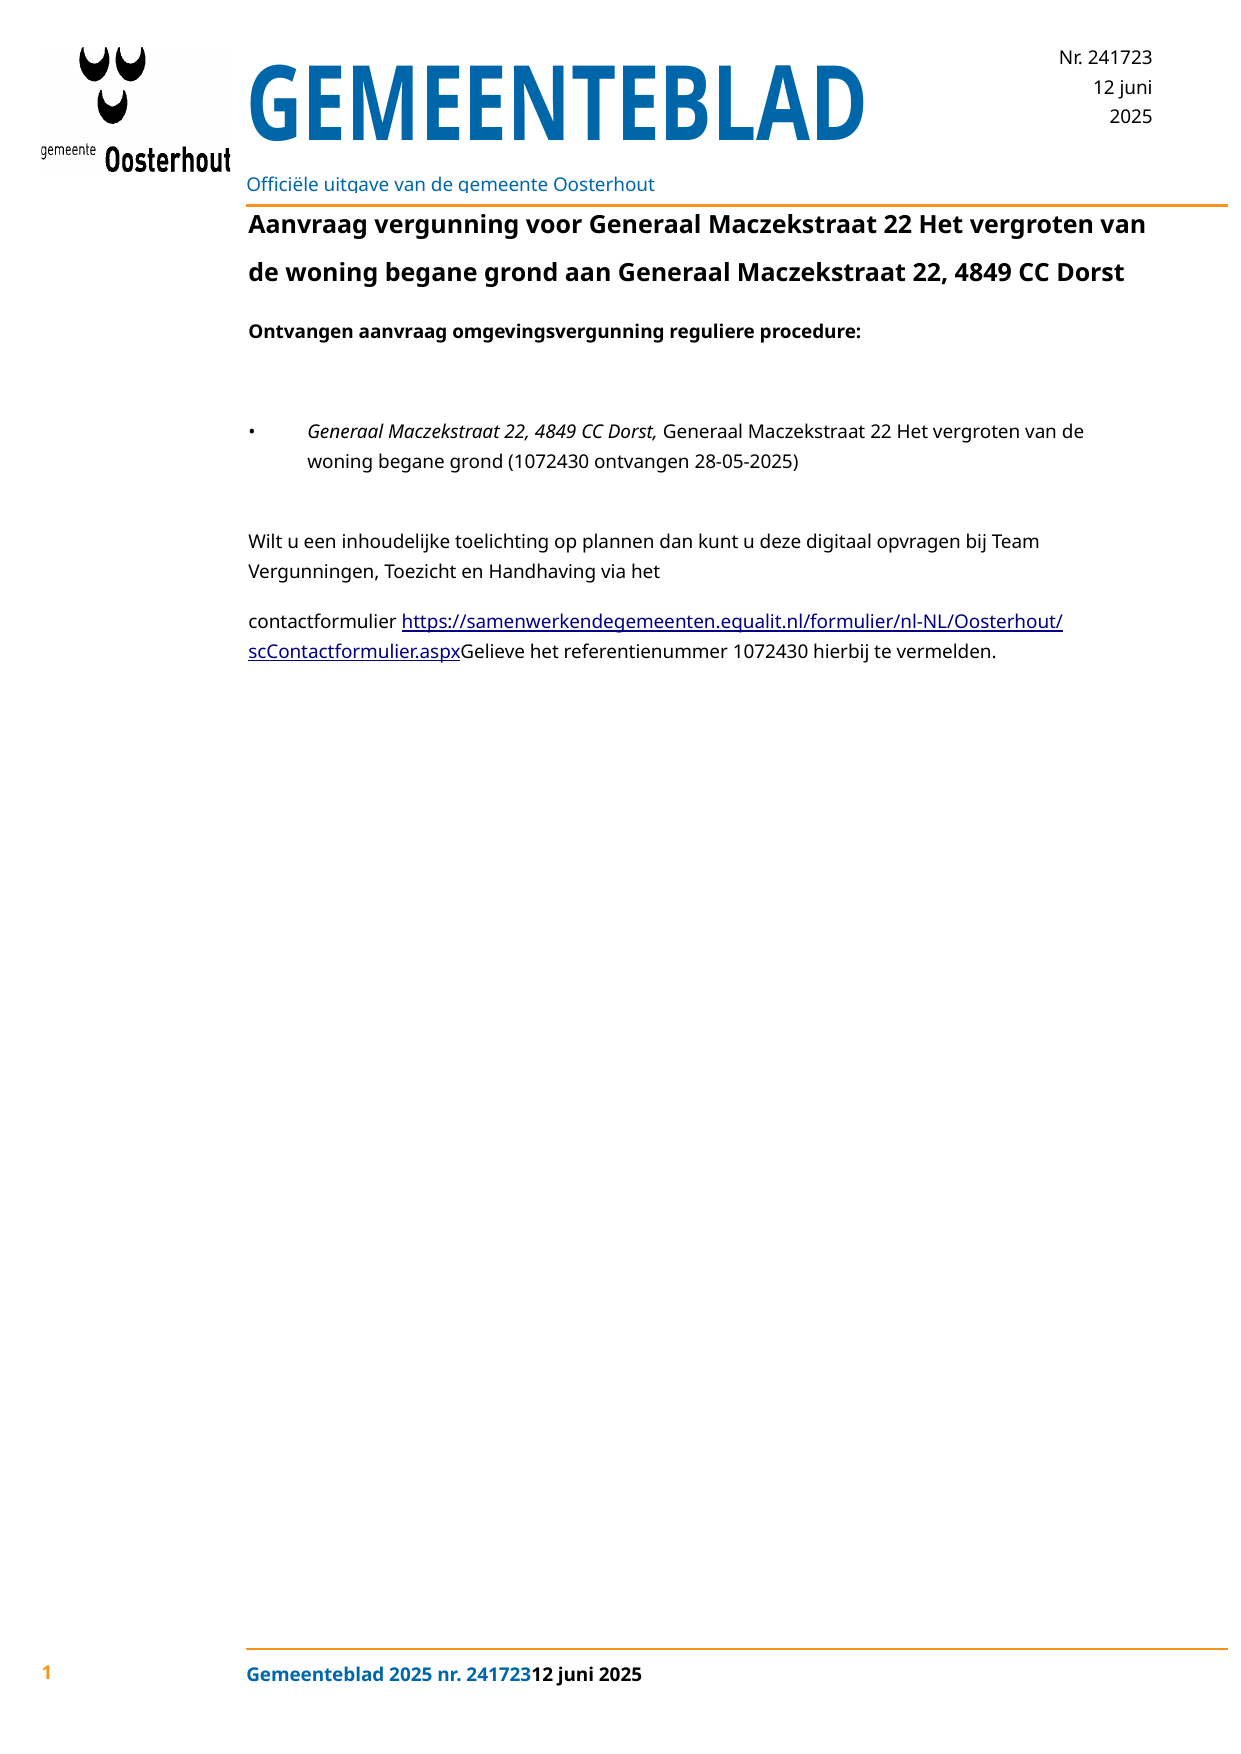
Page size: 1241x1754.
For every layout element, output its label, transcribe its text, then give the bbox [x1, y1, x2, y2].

text Ontvangen aanvraag omgevingsvergunning reguliere procedure: [248, 318, 1152, 344]
list Generaal Maczekstraat 22, 4849 CC Dorst, Generaal Maczekstraat 22 Het vergroten van de woning begane grond (1072430 ontvangen 28-05-2025) [248, 419, 1152, 474]
text Aanvraag vergunning voor Generaal Maczekstraat 22 Het vergroten van de woning begane grond aan Generaal Maczekstraat 22, 4849 CC Dorst [248, 207, 1152, 288]
text contactformulier https://samenwerkendegemeenten.equalit.nl/formulier/nl-NL/Oosterhout/scContactformulier.aspxGelieve het referentienummer 1072430 hierbij te vermelden. [248, 608, 1152, 664]
text Wilt u een inhoudelijke toelichting op plannen dan kunt u deze digitaal opvragen bij Team Vergunningen, Toezicht en Handhaving via het [248, 528, 1152, 584]
picture [41, 47, 231, 172]
